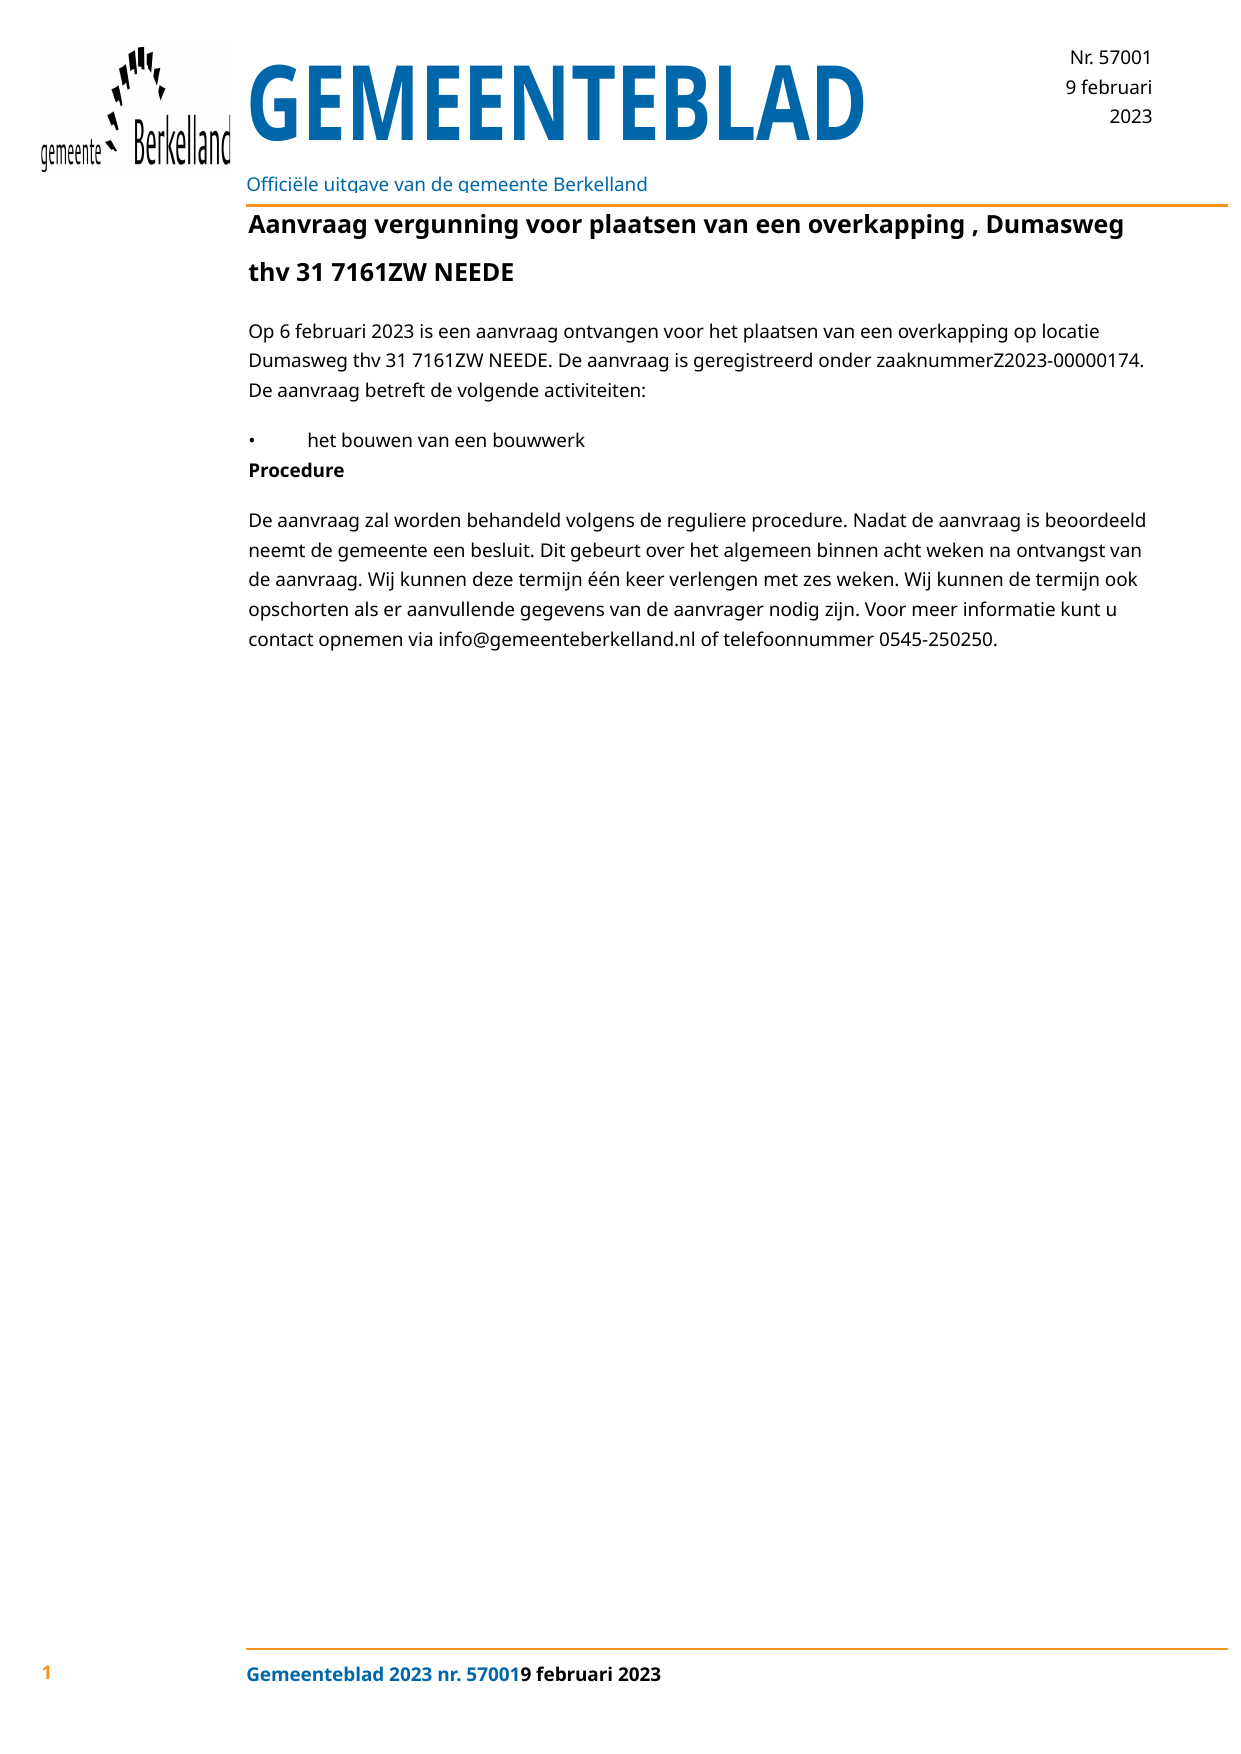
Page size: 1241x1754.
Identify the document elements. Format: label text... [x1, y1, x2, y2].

list het bouwen van een bouwwerk [248, 427, 1152, 453]
text De aanvraag zal worden behandeld volgens de reguliere procedure. Nadat de aanvraag is beoordeeld neemt de gemeente een besluit. Dit gebeurt over het algemeen binnen acht weken na ontvangst van de aanvraag. Wij kunnen deze termijn één keer verlengen met zes weken. Wij kunnen de termijn ook opschorten als er aanvullende gegevens van de aanvrager nodig zijn. Voor meer informatie kunt u contact opnemen via info@gemeenteberkelland.nl of telefoonnummer 0545-250250. [248, 507, 1152, 652]
text Op 6 februari 2023 is een aanvraag ontvangen voor het plaatsen van een overkapping op locatie Dumasweg thv 31 7161ZW NEEDE. De aanvraag is geregistreerd onder zaaknummerZ2023-00000174. De aanvraag betreft de volgende activiteiten: [248, 318, 1152, 403]
text Procedure [248, 457, 1152, 483]
text Aanvraag vergunning voor plaatsen van een overkapping , Dumasweg thv 31 7161ZW NEEDE [248, 207, 1152, 288]
picture [41, 47, 231, 172]
